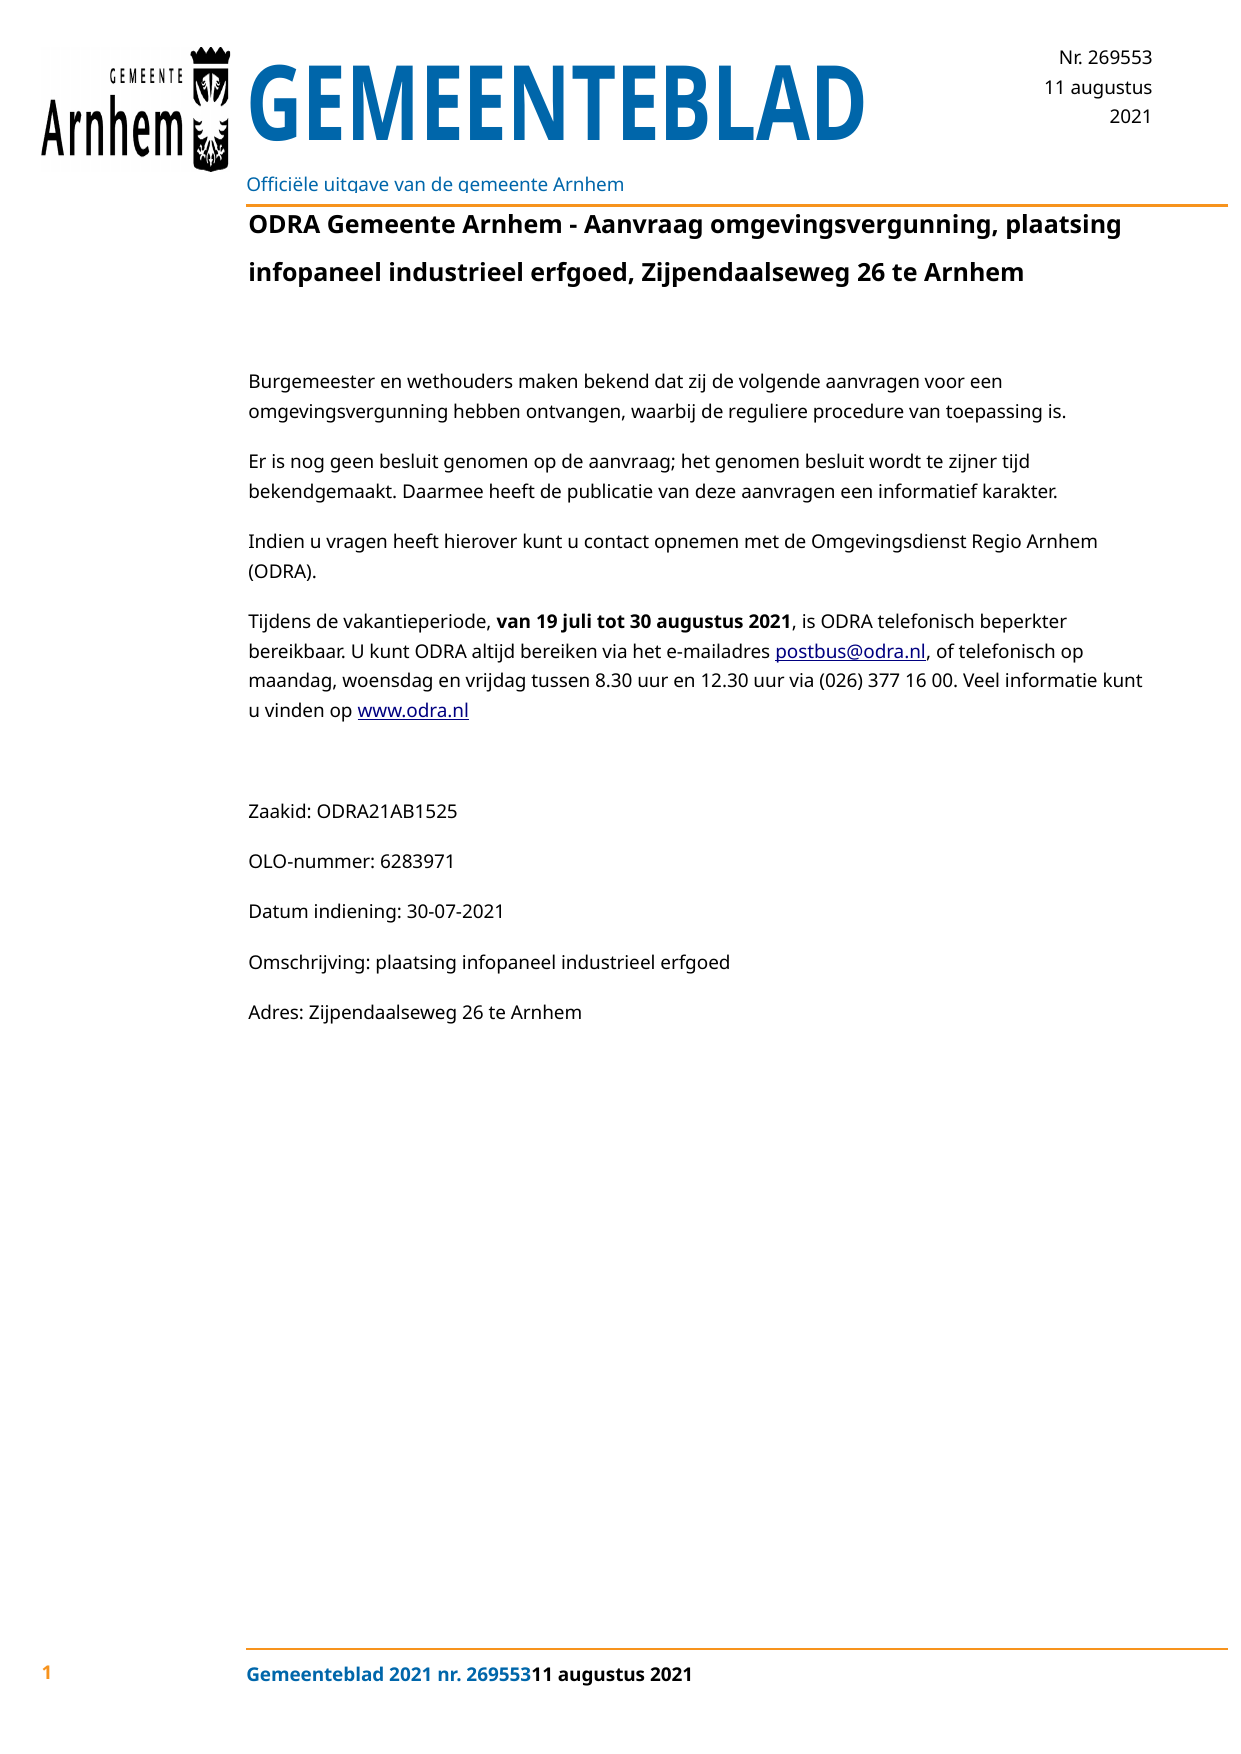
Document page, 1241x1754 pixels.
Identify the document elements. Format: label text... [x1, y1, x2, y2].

text Zaakid: ODRA21AB1525 [248, 798, 1152, 824]
text OLO-nummer: 6283971 [248, 848, 1152, 874]
text Omschrijving: plaatsing infopaneel industrieel erfgoed [248, 949, 1152, 975]
text Er is nog geen besluit genomen op de aanvraag; het genomen besluit wordt te zijner tijd bekendgemaakt. Daarmee heeft de publicatie van deze aanvragen een informatief karakter. [248, 448, 1152, 504]
text Tijdens de vakantieperiode, van 19 juli tot 30 augustus 2021, is ODRA telefonisch beperkter bereikbaar. U kunt ODRA altijd bereiken via het e-mailadres postbus@odra.nl, of telefonisch op maandag, woensdag en vrijdag tussen 8.30 uur en 12.30 uur via (026) 377 16 00. Veel informatie kunt u vinden op www.odra.nl [248, 608, 1152, 723]
text Indien u vragen heeft hierover kunt u contact opnemen met de Omgevingsdienst Regio Arnhem (ODRA). [248, 528, 1152, 584]
picture [41, 47, 231, 172]
text ODRA Gemeente Arnhem - Aanvraag omgevingsvergunning, plaatsing infopaneel industrieel erfgoed, Zijpendaalseweg 26 te Arnhem [248, 207, 1152, 288]
text Adres: Zijpendaalseweg 26 te Arnhem [248, 999, 1152, 1025]
text Burgemeester en wethouders maken bekend dat zij de volgende aanvragen voor een omgevingsvergunning hebben ontvangen, waarbij de reguliere procedure van toepassing is. [248, 368, 1152, 424]
text Datum indiening: 30-07-2021 [248, 899, 1152, 924]
